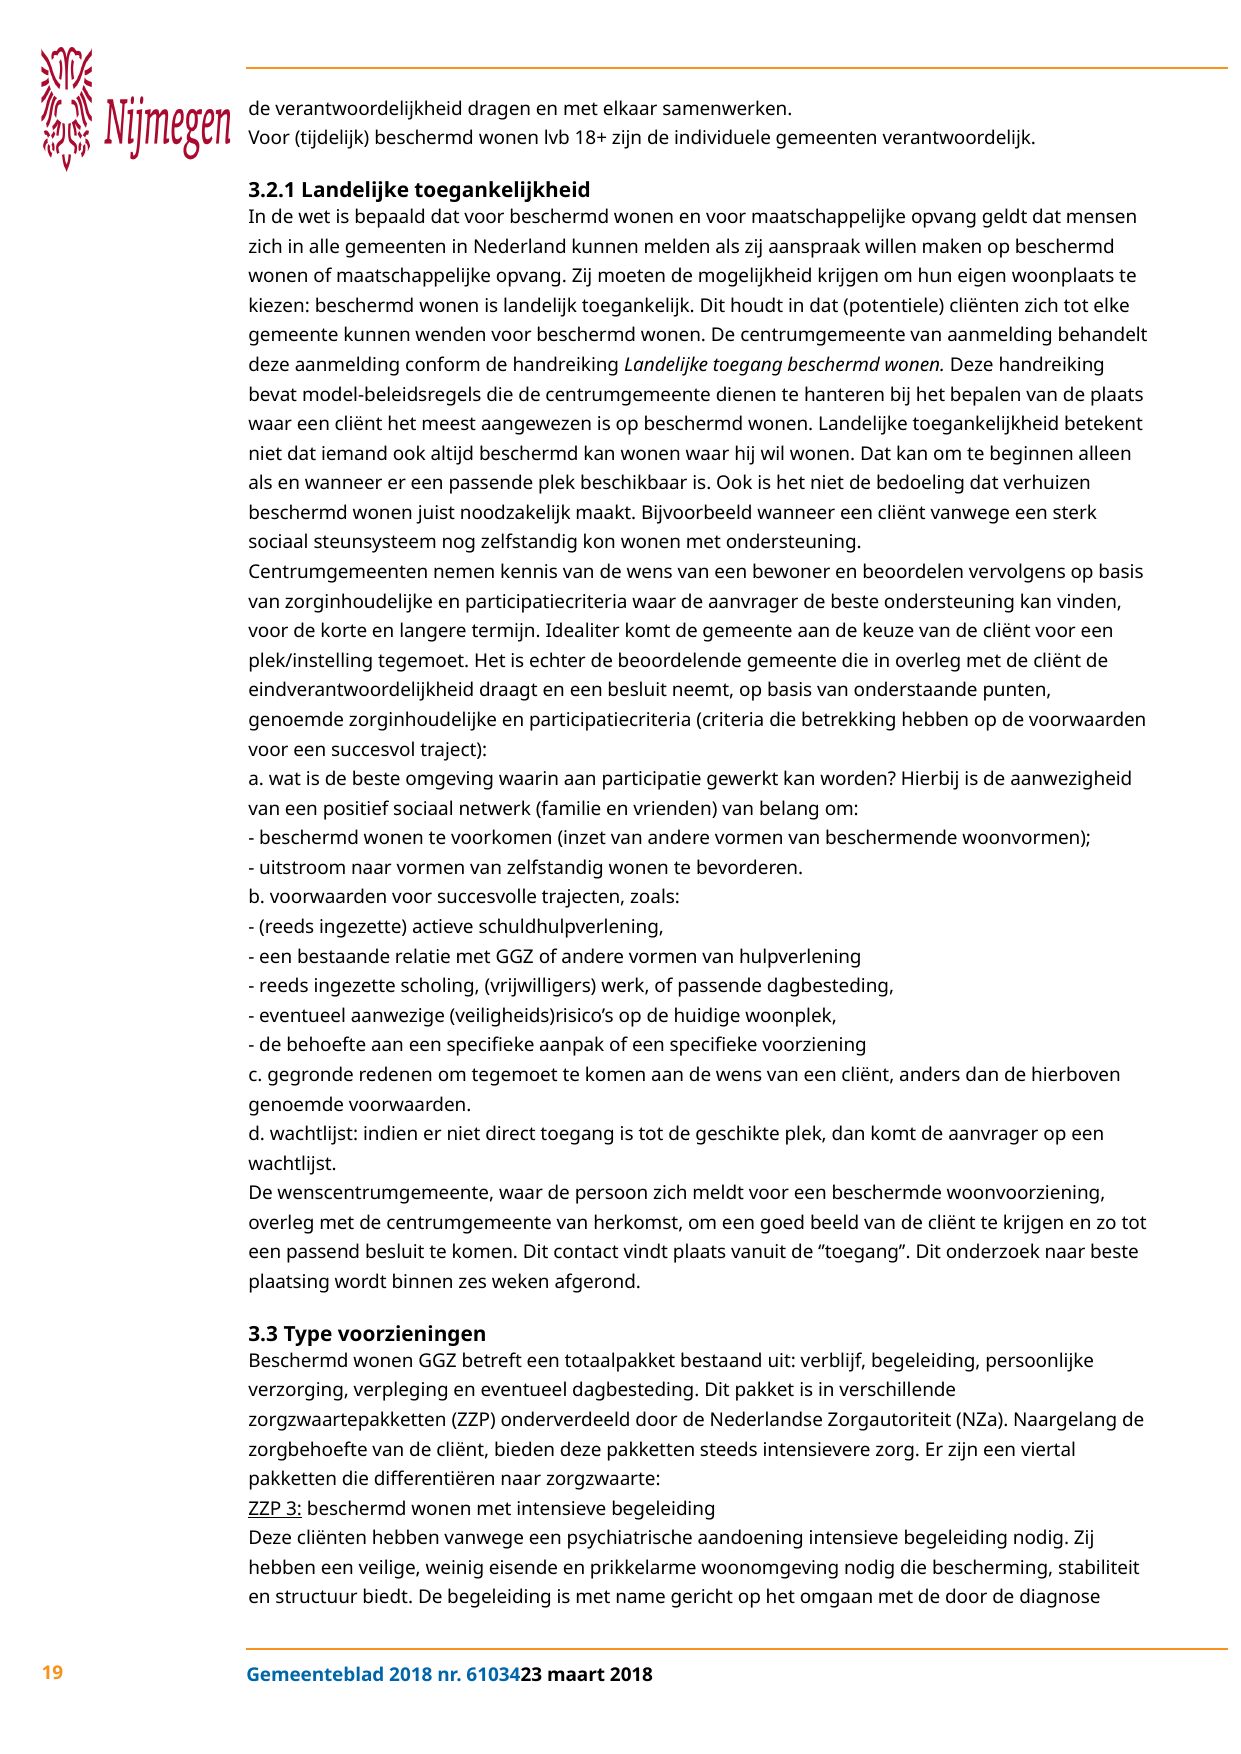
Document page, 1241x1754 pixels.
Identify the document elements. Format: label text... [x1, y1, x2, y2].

text In de wet is bepaald dat voor beschermd wonen en voor maatschappelijke opvang geldt dat mensen zich in alle gemeenten in Nederland kunnen melden als zij aanspraak willen maken op beschermd wonen of maatschappelijke opvang. Zij moeten de mogelijkheid krijgen om hun eigen woonplaats te kiezen: beschermd wonen is landelijk toegankelijk. Dit houdt in dat (potentiele) cliënten zich tot elke gemeente kunnen wenden voor beschermd wonen. De centrumgemeente van aanmelding behandelt deze aanmelding conform de handreiking Landelijke toegang beschermd wonen. Deze handreiking bevat model-beleidsregels die de centrumgemeente dienen te hanteren bij het bepalen van de plaats waar een cliënt het meest aangewezen is op beschermd wonen. Landelijke toegankelijkheid betekent niet dat iemand ook altijd beschermd kan wonen waar hij wil wonen. Dat kan om te beginnen alleen als en wanneer er een passende plek beschikbaar is. Ook is het niet de bedoeling dat verhuizen beschermd wonen juist noodzakelijk maakt. Bijvoorbeeld wanneer een cliënt vanwege een sterk sociaal steunsysteem nog zelfstandig kon wonen met ondersteuning. [248, 203, 1152, 554]
text - uitstroom naar vormen van zelfstandig wonen te bevorderen. [248, 854, 1152, 880]
text - de behoefte aan een specifieke aanpak of een specifieke voorziening [248, 1032, 1152, 1057]
picture [41, 47, 231, 172]
text - een bestaande relatie met GGZ of andere vormen van hulpverlening [248, 943, 1152, 968]
text Voor (tijdelijk) beschermd wonen lvb 18+ zijn de individuele gemeenten verantwoordelijk. [248, 124, 1152, 150]
text 3.2.1 Landelijke toegankelijkheid [248, 175, 1152, 203]
text De wenscentrumgemeente, waar de persoon zich meldt voor een beschermde woonvoorziening, overleg met de centrumgemeente van herkomst, om een goed beeld van de cliënt te krijgen en zo tot een passend besluit te komen. Dit contact vindt plaats vanuit de ‘’toegang’’. Dit onderzoek naar beste plaatsing wordt binnen zes weken afgerond. [248, 1179, 1152, 1294]
text ZZP 3: beschermd wonen met intensieve begeleiding [248, 1495, 1152, 1521]
text b. voorwaarden voor succesvolle trajecten, zoals: [248, 884, 1152, 909]
text Deze cliënten hebben vanwege een psychiatrische aandoening intensieve begeleiding nodig. Zij hebben een veilige, weinig eisende en prikkelarme woonomgeving nodig die bescherming, stabiliteit en structuur biedt. De begeleiding is met name gericht op het omgaan met de door de diagnose [248, 1524, 1152, 1609]
text Beschermd wonen GGZ betreft een totaalpakket bestaand uit: verblijf, begeleiding, persoonlijke verzorging, verpleging en eventueel dagbesteding. Dit pakket is in verschillende zorgzwaartepakketten (ZZP) onderverdeeld door de Nederlandse Zorgautoriteit (NZa). Naargelang de zorgbehoefte van de cliënt, bieden deze pakketten steeds intensievere zorg. Er zijn een viertal pakketten die differentiëren naar zorgzwaarte: [248, 1347, 1152, 1491]
text Centrumgemeenten nemen kennis van de wens van een bewoner en beoordelen vervolgens op basis van zorginhoudelijke en participatiecriteria waar de aanvrager de beste ondersteuning kan vinden, voor de korte en langere termijn. Idealiter komt de gemeente aan de keuze van de cliënt voor een plek/instelling tegemoet. Het is echter de beoordelende gemeente die in overleg met de cliënt de eindverantwoordelijkheid draagt en een besluit neemt, op basis van onderstaande punten, genoemde zorginhoudelijke en participatiecriteria (criteria die betrekking hebben op de voorwaarden voor een succesvol traject): [248, 558, 1152, 761]
text 3.3 Type voorzieningen [248, 1319, 1152, 1347]
text a. wat is de beste omgeving waarin aan participatie gewerkt kan worden? Hierbij is de aanwezigheid van een positief sociaal netwerk (familie en vrienden) van belang om: [248, 765, 1152, 821]
text - eventueel aanwezige (veiligheids)risico’s op de huidige woonplek, [248, 1002, 1152, 1028]
text - reeds ingezette scholing, (vrijwilligers) werk, of passende dagbesteding, [248, 972, 1152, 998]
text - beschermd wonen te voorkomen (inzet van andere vormen van beschermende woonvormen); [248, 824, 1152, 850]
text - (reeds ingezette) actieve schuldhulpverlening, [248, 913, 1152, 939]
text c. gegronde redenen om tegemoet te komen aan de wens van een cliënt, anders dan de hierboven genoemde voorwaarden. [248, 1061, 1152, 1116]
text d. wachtlijst: indien er niet direct toegang is tot de geschikte plek, dan komt de aanvrager op een wachtlijst. [248, 1120, 1152, 1176]
text de verantwoordelijkheid dragen en met elkaar samenwerken. [248, 95, 1152, 121]
